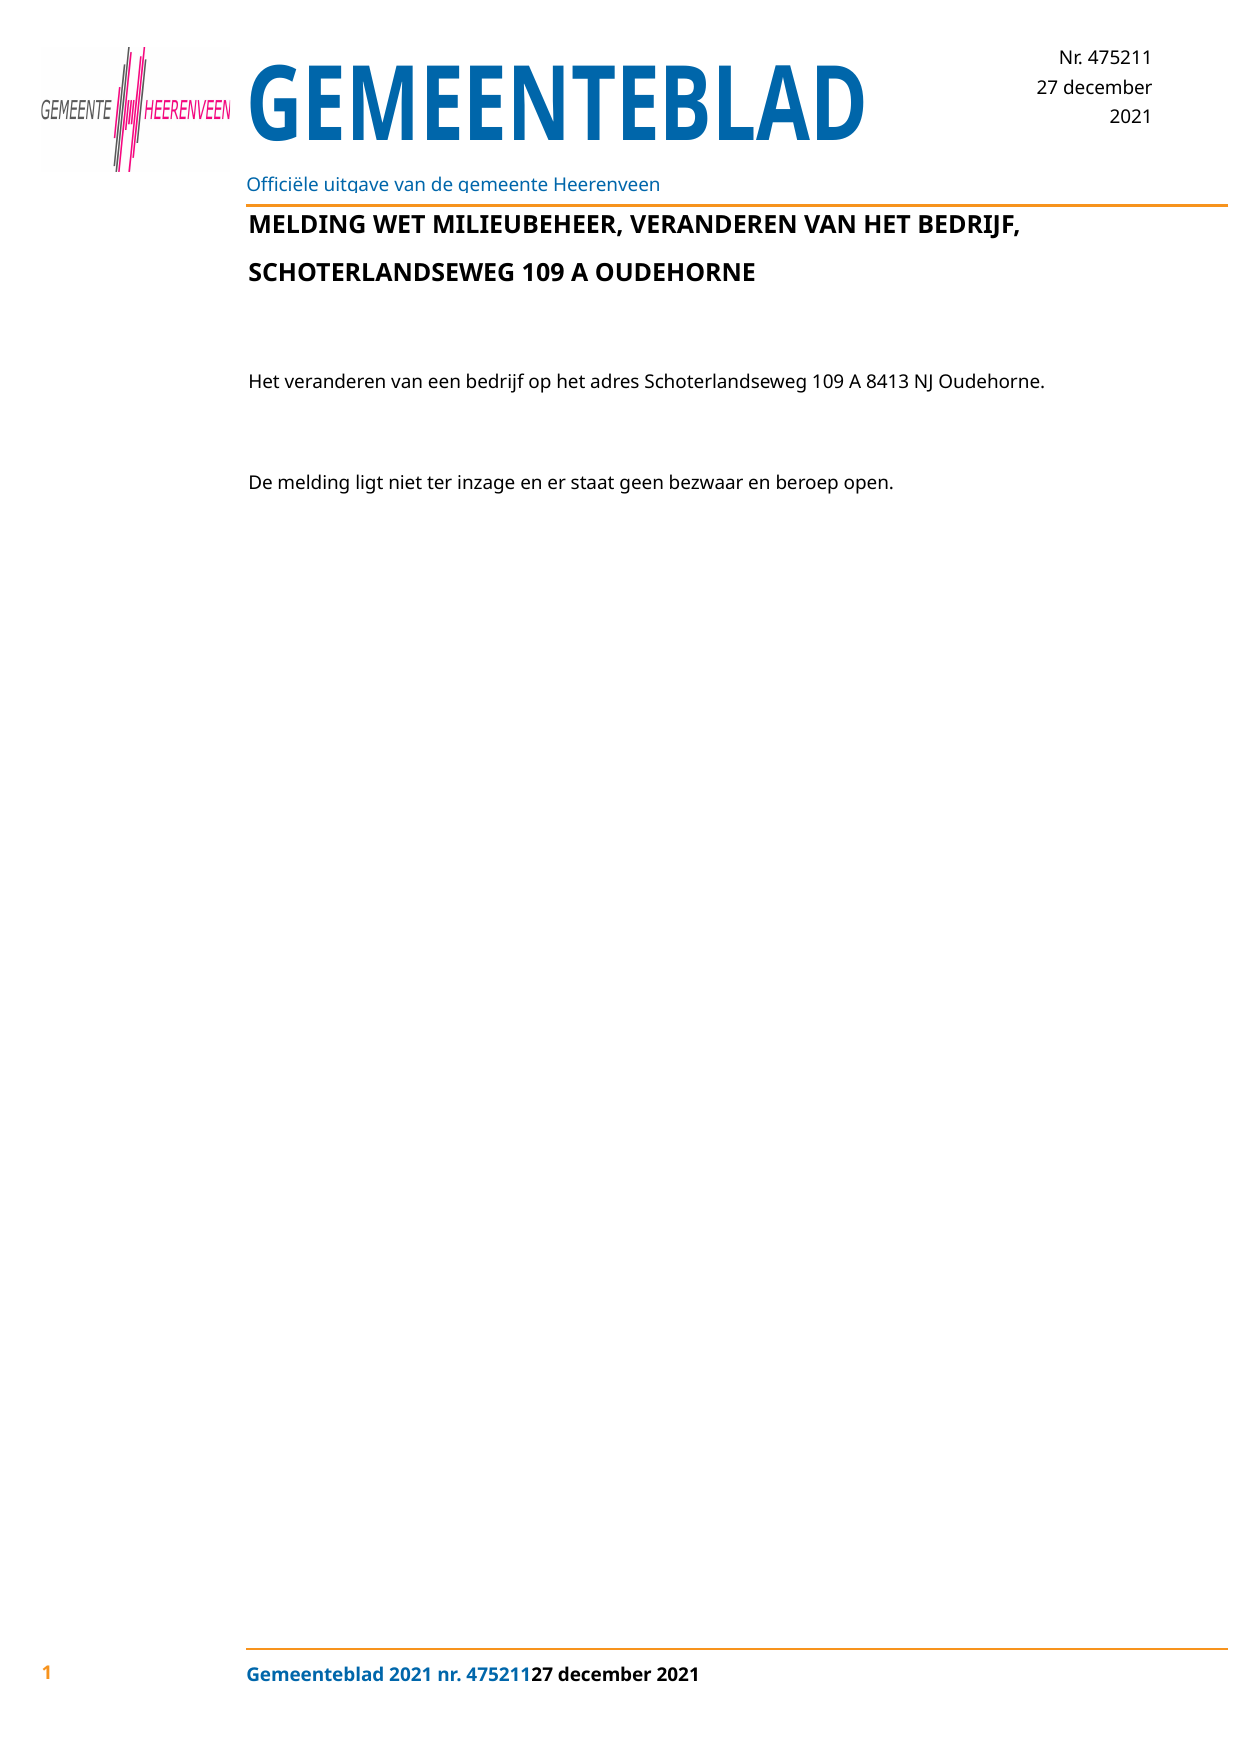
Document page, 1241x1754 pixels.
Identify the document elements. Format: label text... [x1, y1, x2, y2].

picture [41, 47, 231, 172]
text De melding ligt niet ter inzage en er staat geen bezwaar en beroep open. [248, 469, 1152, 495]
text Het veranderen van een bedrijf op het adres Schoterlandseweg 109 A 8413 NJ Oudehorne. [248, 368, 1152, 394]
text MELDING WET MILIEUBEHEER, VERANDEREN VAN HET BEDRIJF, SCHOTERLANDSEWEG 109 A OUDEHORNE [248, 207, 1152, 288]
